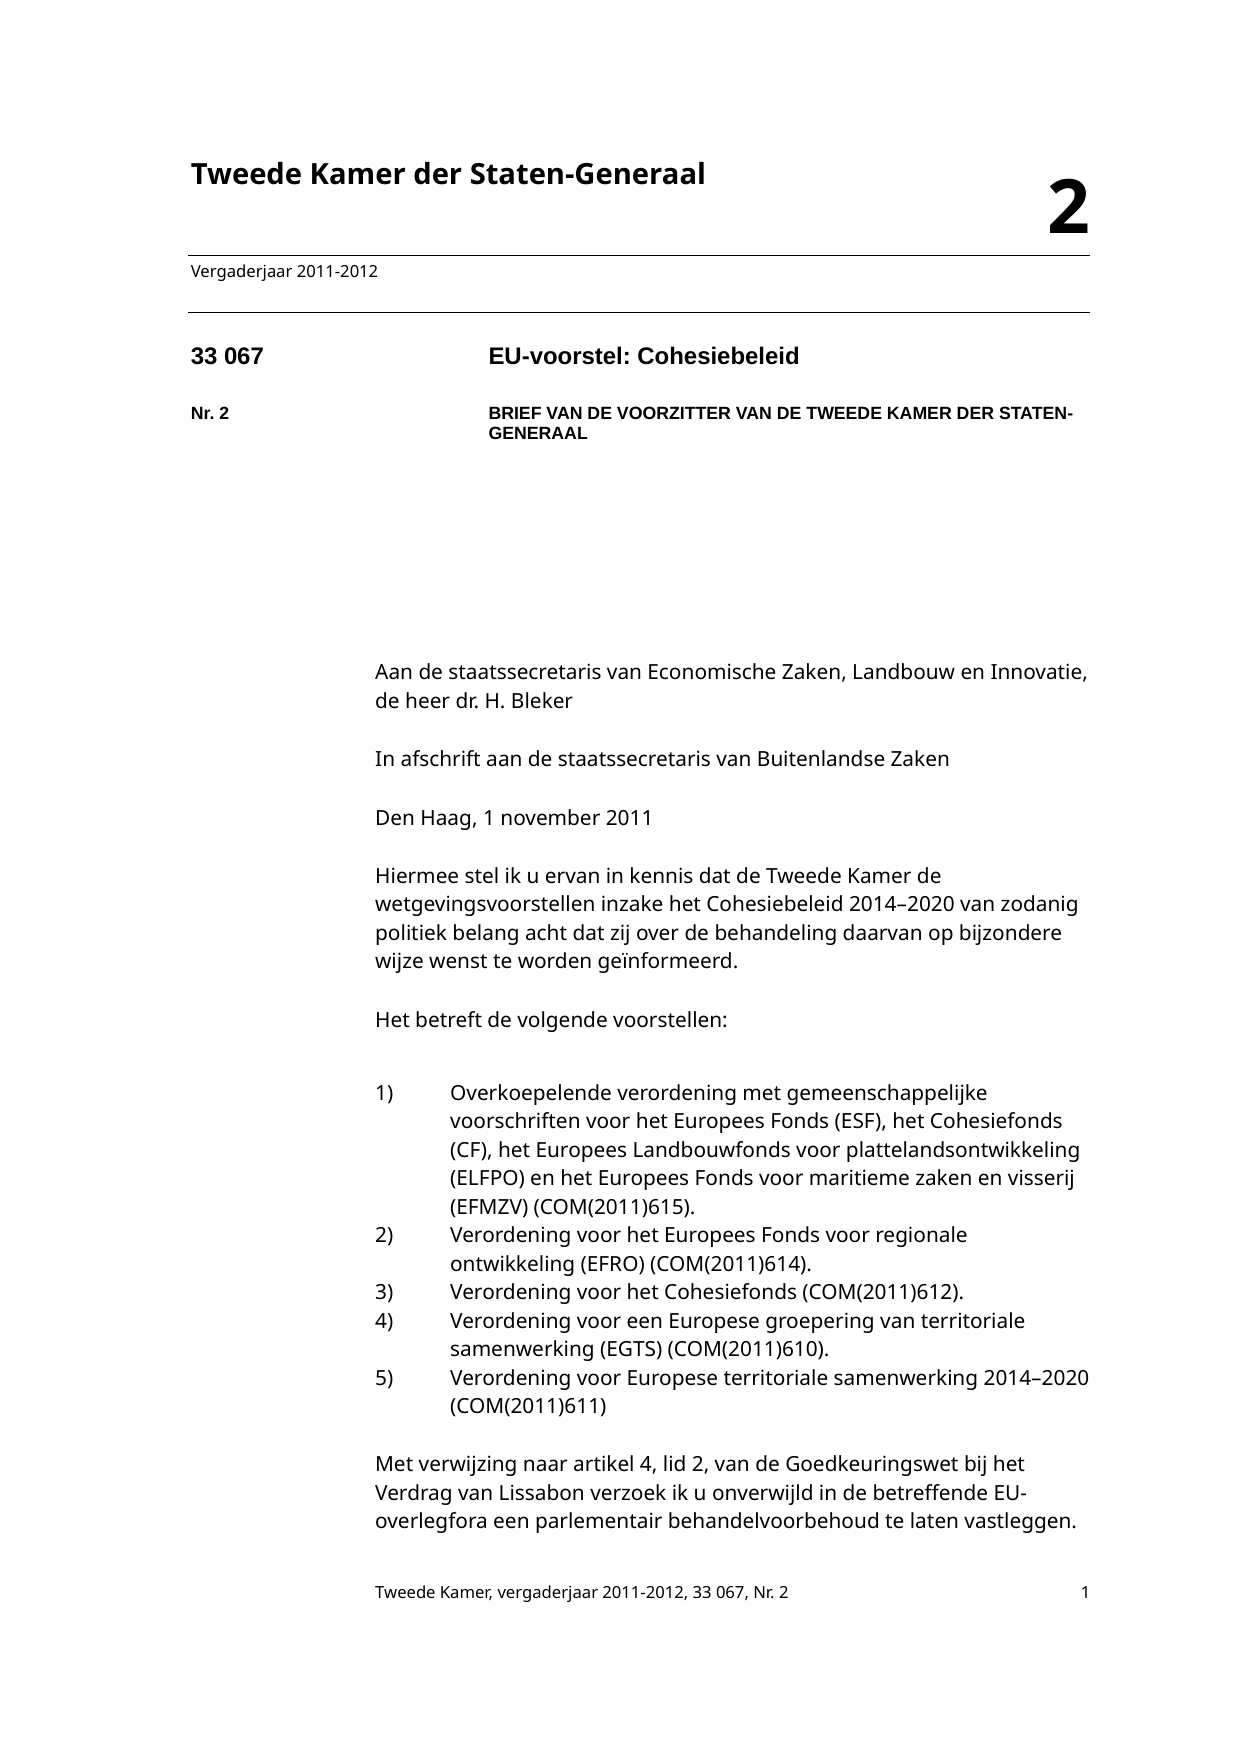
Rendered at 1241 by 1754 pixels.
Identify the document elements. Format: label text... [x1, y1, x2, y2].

table_cell [485, 256, 1090, 312]
table_cell Nr. 2 [188, 399, 485, 539]
table_cell [485, 313, 1090, 339]
text Den Haag, 1 november 2011 [375, 803, 1090, 831]
list Verordening voor een Europese groepering van territoriale samenwerking (EGTS) (COM(2011)610). [375, 1306, 1090, 1363]
table_cell BRIEF VAN DE VOORZITTER VAN DE TWEEDE KAMER DER STATEN-GENERAAL [485, 399, 1090, 539]
table_cell EU-voorstel: Cohesiebeleid [485, 339, 1090, 399]
text Het betreft de volgende voorstellen: [375, 1005, 1090, 1033]
text Aan de staatssecretaris van Economische Zaken, Landbouw en Innovatie, [375, 657, 1090, 686]
list Verordening voor het Europees Fonds voor regionale ontwikkeling (EFRO) (COM(2011)614). [375, 1220, 1090, 1277]
text de heer dr. H. Bleker [375, 686, 1090, 714]
list Verordening voor Europese territoriale samenwerking 2014–2020 (COM(2011)611) [375, 1363, 1090, 1419]
text In afschrift aan de staatssecretaris van Buitenlandse Zaken [375, 744, 1090, 773]
text Hiermee stel ik u ervan in kennis dat de Tweede Kamer de wetgevingsvoorstellen inzake het Cohesiebeleid 2014–2020 van zodanig politiek belang acht dat zij over de behandeling daarvan op bijzondere wijze wenst te worden geïnformeerd. [375, 861, 1090, 975]
text Met verwijzing naar artikel 4, lid 2, van de Goedkeuringswet bij het Verdrag van Lissabon verzoek ik u onverwijld in de betreffende EU-overlegfora een parlementair behandelvoorbehoud te laten vastleggen. [375, 1449, 1090, 1535]
table_header 2 [910, 150, 1090, 255]
table_header Tweede Kamer der Staten-Generaal [188, 150, 909, 255]
table_cell 33 067 [188, 339, 485, 399]
list Overkoepelende verordening met gemeenschappelijke voorschriften voor het Europees Fonds (ESF), het Cohesiefonds (CF), het Europees Landbouwfonds voor plattelandsontwikkeling (ELFPO) en het Europees Fonds voor maritieme zaken en visserij (EFMZV) (COM(2011)615). [375, 1078, 1090, 1220]
table_cell Vergaderjaar 2011-2012 [188, 256, 485, 312]
table_cell [188, 313, 485, 339]
list Verordening voor het Cohesiefonds (COM(2011)612). [375, 1277, 1090, 1306]
